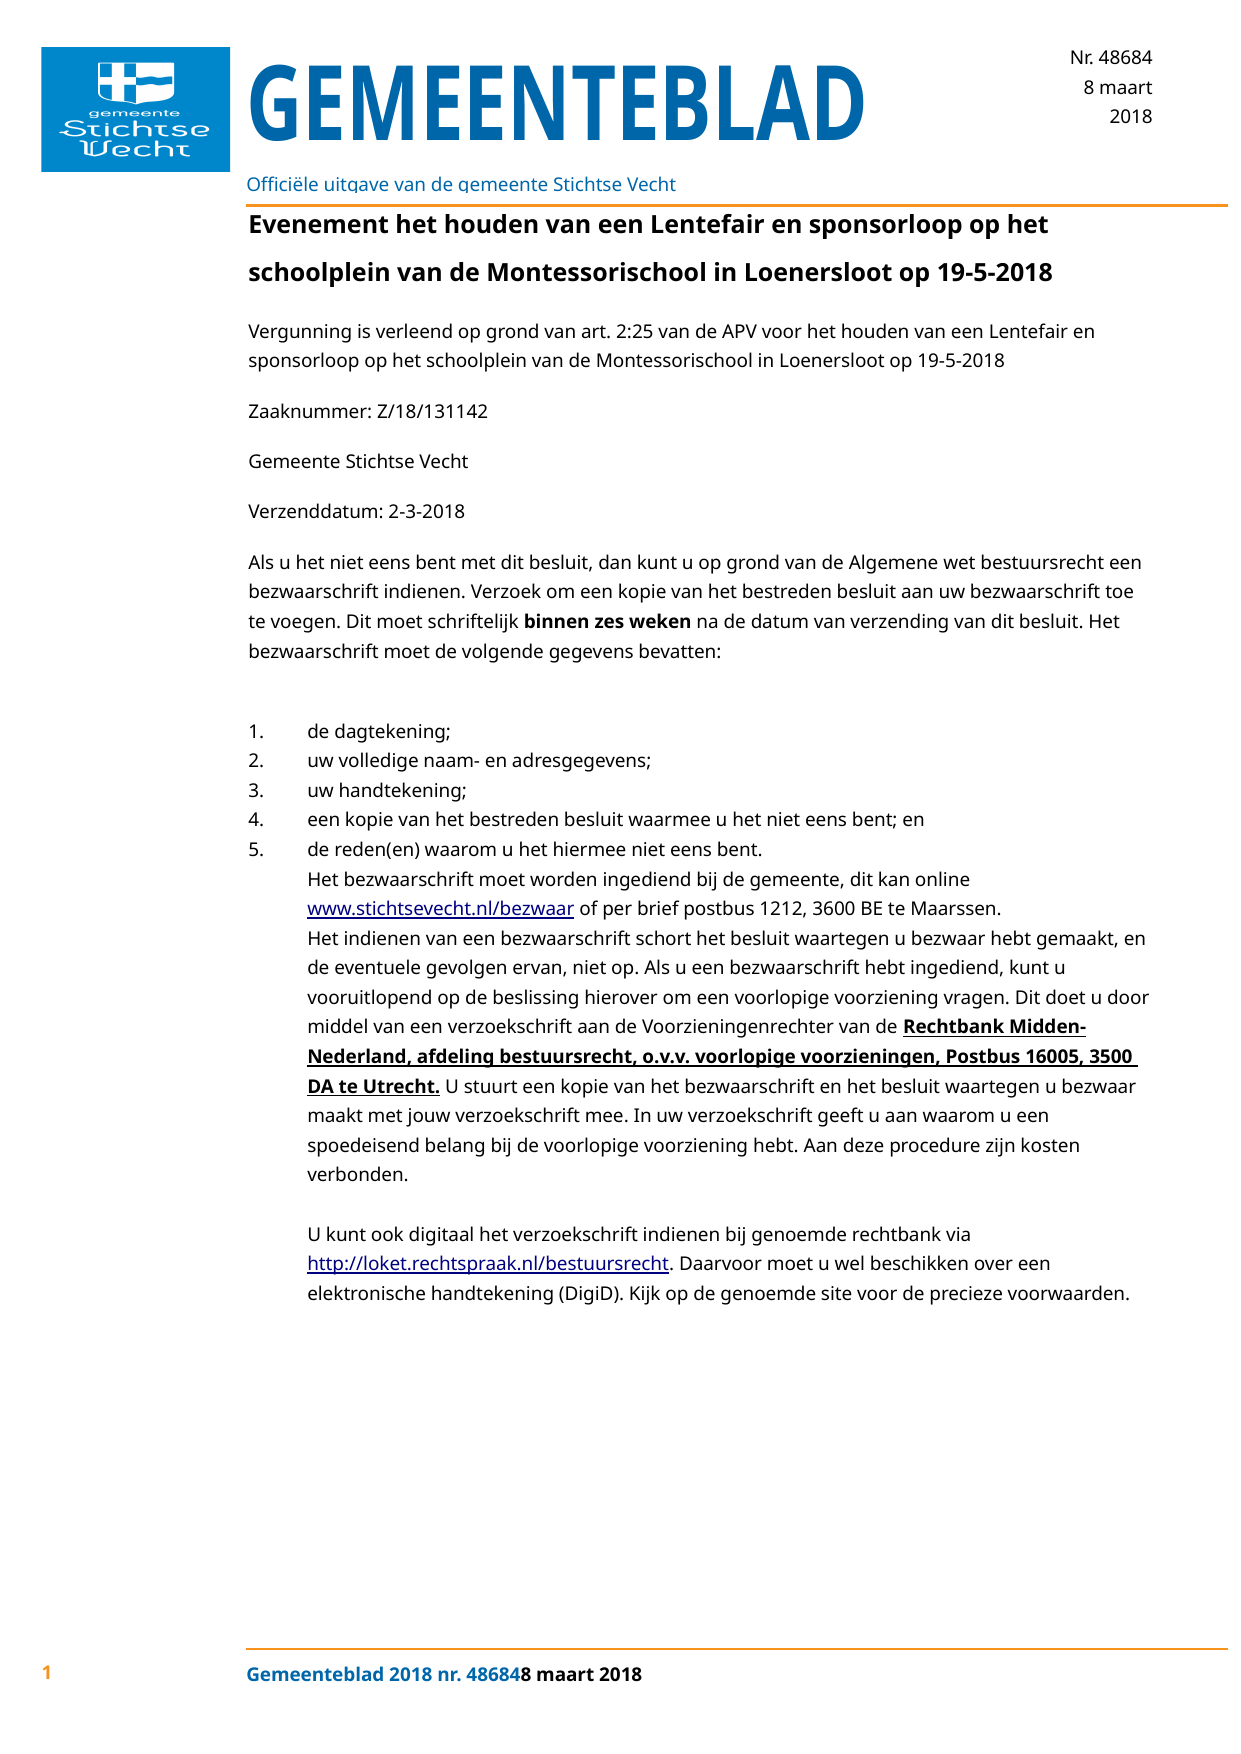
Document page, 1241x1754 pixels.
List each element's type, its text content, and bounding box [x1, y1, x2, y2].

list de reden(en) waarom u het hiermee niet eens bent. [248, 836, 1152, 862]
list Het indienen van een bezwaarschrift schort het besluit waartegen u bezwaar hebt gemaakt, en de eventuele gevolgen ervan, niet op. Als u een bezwaarschrift hebt ingediend, kunt u vooruitlopend op de beslissing hierover om een voorlopige voorziening vragen. Dit doet u door middel van een verzoekschrift aan de Voorzieningenrechter van de Rechtbank Midden-Nederland, afdeling bestuursrecht, o.v.v. voorlopige voorzieningen, Postbus 16005, 3500 DA te Utrecht. U stuurt een kopie van het bezwaarschrift en het besluit waartegen u bezwaar maakt met jouw verzoekschrift mee. In uw verzoekschrift geeft u aan waarom u een spoedeisend belang bij de voorlopige voorziening hebt. Aan deze procedure zijn kosten verbonden. [248, 925, 1152, 1187]
text Vergunning is verleend op grond van art. 2:25 van de APV voor het houden van een Lentefair en sponsorloop op het schoolplein van de Montessorischool in Loenersloot op 19-5-2018 [248, 318, 1152, 373]
list de dagtekening; [248, 718, 1152, 744]
list uw volledige naam- en adresgegevens; [248, 747, 1152, 773]
text Verzenddatum: 2-3-2018 [248, 499, 1152, 524]
text Gemeente Stichtse Vecht [248, 448, 1152, 474]
text Zaaknummer: Z/18/131142 [248, 398, 1152, 424]
list U kunt ook digitaal het verzoekschrift indienen bij genoemde rechtbank via http://loket.rechtspraak.nl/bestuursrecht. Daarvoor moet u wel beschikken over een elektronische handtekening (DigiD). Kijk op de genoemde site voor de precieze voorwaarden. [248, 1221, 1152, 1306]
list uw handtekening; [248, 777, 1152, 803]
text Als u het niet eens bent met dit besluit, dan kunt u op grond van de Algemene wet bestuursrecht een bezwaarschrift indienen. Verzoek om een kopie van het bestreden besluit aan uw bezwaarschrift toe te voegen. Dit moet schriftelijk binnen zes weken na de datum van verzending van dit besluit. Het bezwaarschrift moet de volgende gegevens bevatten: [248, 549, 1152, 664]
list een kopie van het bestreden besluit waarmee u het niet eens bent; en [248, 807, 1152, 832]
list Het bezwaarschrift moet worden ingediend bij de gemeente, dit kan online www.stichtsevecht.nl/bezwaar of per brief postbus 1212, 3600 BE te Maarssen. [248, 866, 1152, 921]
picture [137, 63, 174, 103]
picture [99, 63, 135, 101]
text Evenement het houden van een Lentefair en sponsorloop op het schoolplein van de Montessorischool in Loenersloot op 19-5-2018 [248, 207, 1152, 288]
